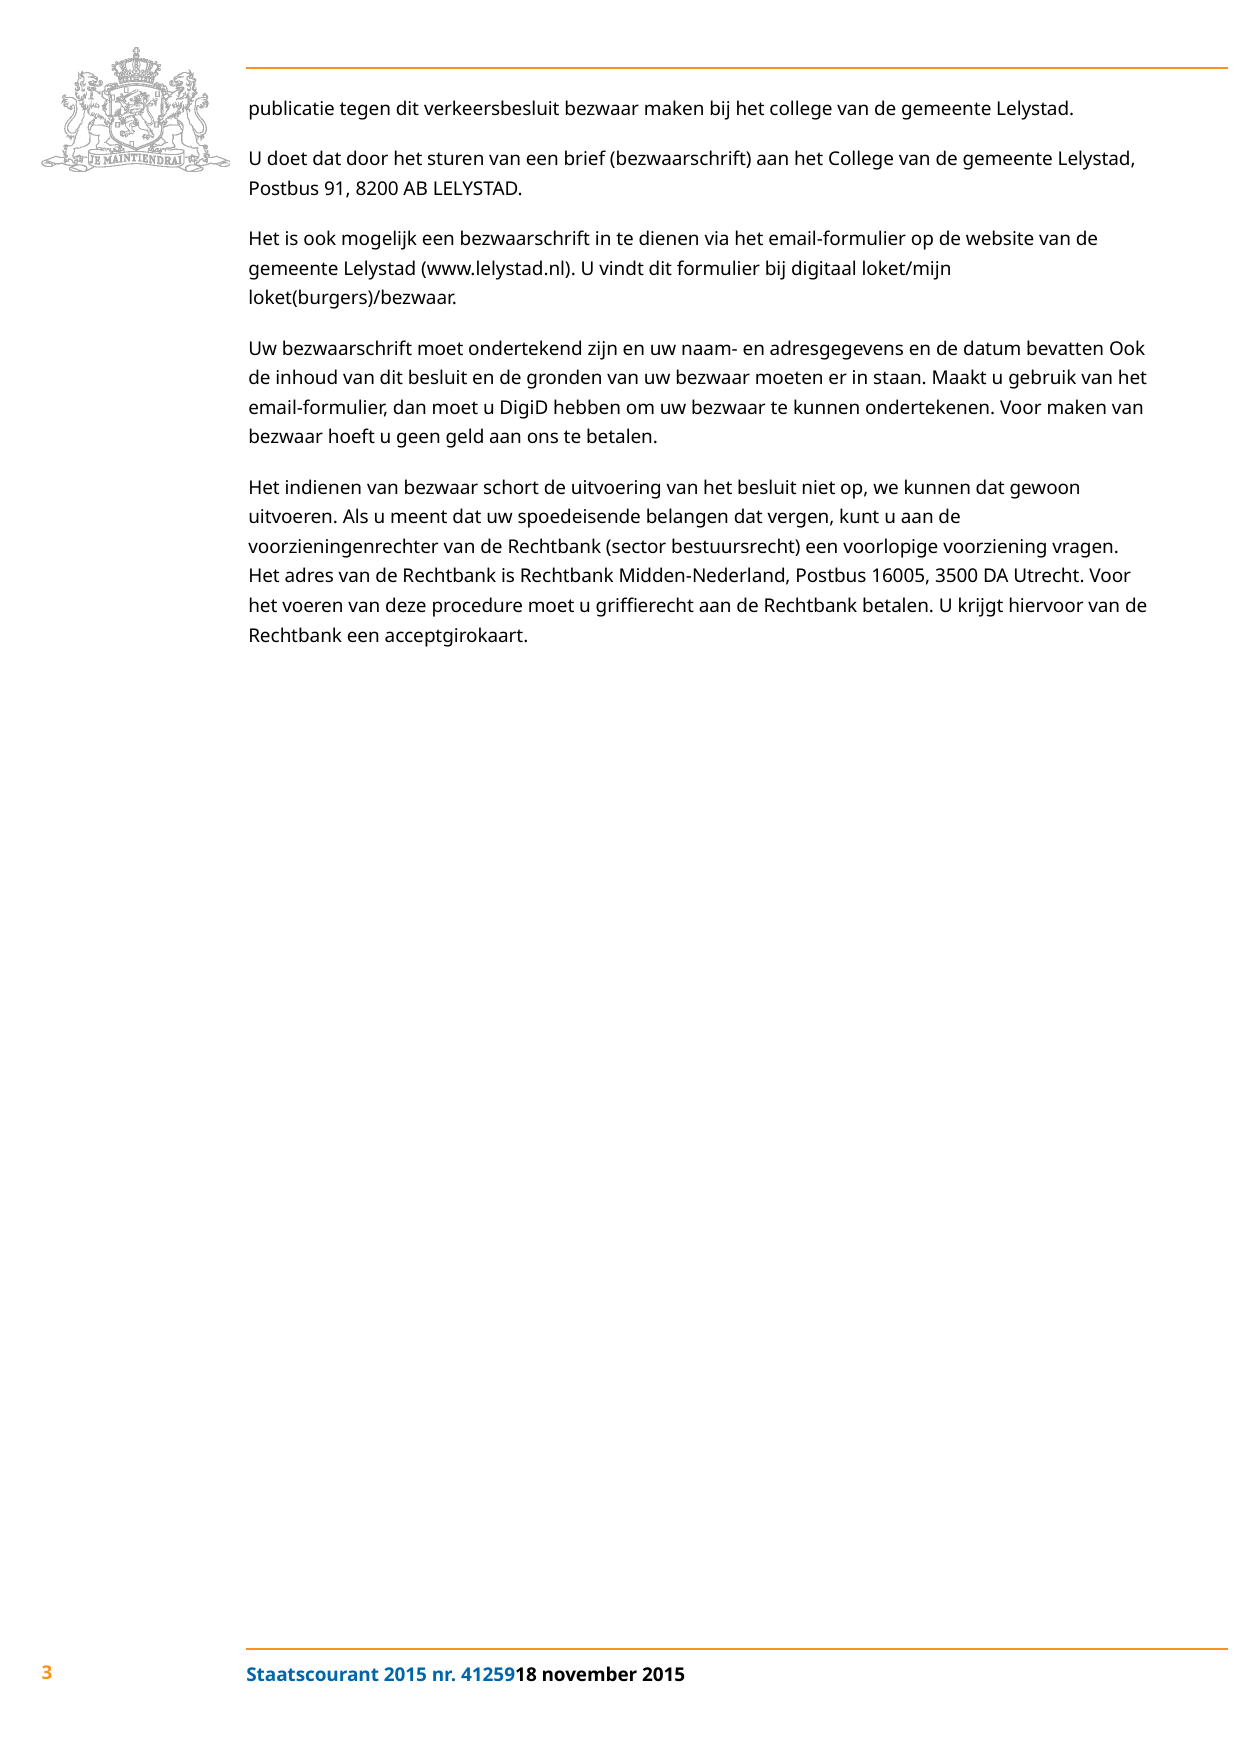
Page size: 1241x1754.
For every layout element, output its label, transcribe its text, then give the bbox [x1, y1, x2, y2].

text Uw bezwaarschrift moet ondertekend zijn en uw naam- en adresgegevens en de datum bevatten Ook de inhoud van dit besluit en de gronden van uw bezwaar moeten er in staan. Maakt u gebruik van het email-formulier, dan moet u DigiD hebben om uw bezwaar te kunnen ondertekenen. Voor maken van bezwaar hoeft u geen geld aan ons te betalen. [248, 335, 1152, 449]
text Het indienen van bezwaar schort de uitvoering van het besluit niet op, we kunnen dat gewoon uitvoeren. Als u meent dat uw spoedeisende belangen dat vergen, kunt u aan de voorzieningenrechter van de Rechtbank (sector bestuursrecht) een voorlopige voorziening vragen. Het adres van de Rechtbank is Rechtbank Midden-Nederland, Postbus 16005, 3500 DA Utrecht. Voor het voeren van deze procedure moet u griffierecht aan de Rechtbank betalen. U krijgt hiervoor van de Rechtbank een acceptgirokaart. [248, 474, 1152, 648]
text Het is ook mogelijk een bezwaarschrift in te dienen via het email-formulier op de website van de gemeente Lelystad (www.lelystad.nl). U vindt dit formulier bij digitaal loket/mijn loket(burgers)/bezwaar. [248, 225, 1152, 310]
picture [41, 47, 231, 172]
text U doet dat door het sturen van een brief (bezwaarschrift) aan het College van de gemeente Lelystad, Postbus 91, 8200 AB LELYSTAD. [248, 145, 1152, 201]
text publicatie tegen dit verkeersbesluit bezwaar maken bij het college van de gemeente Lelystad. [248, 95, 1152, 121]
